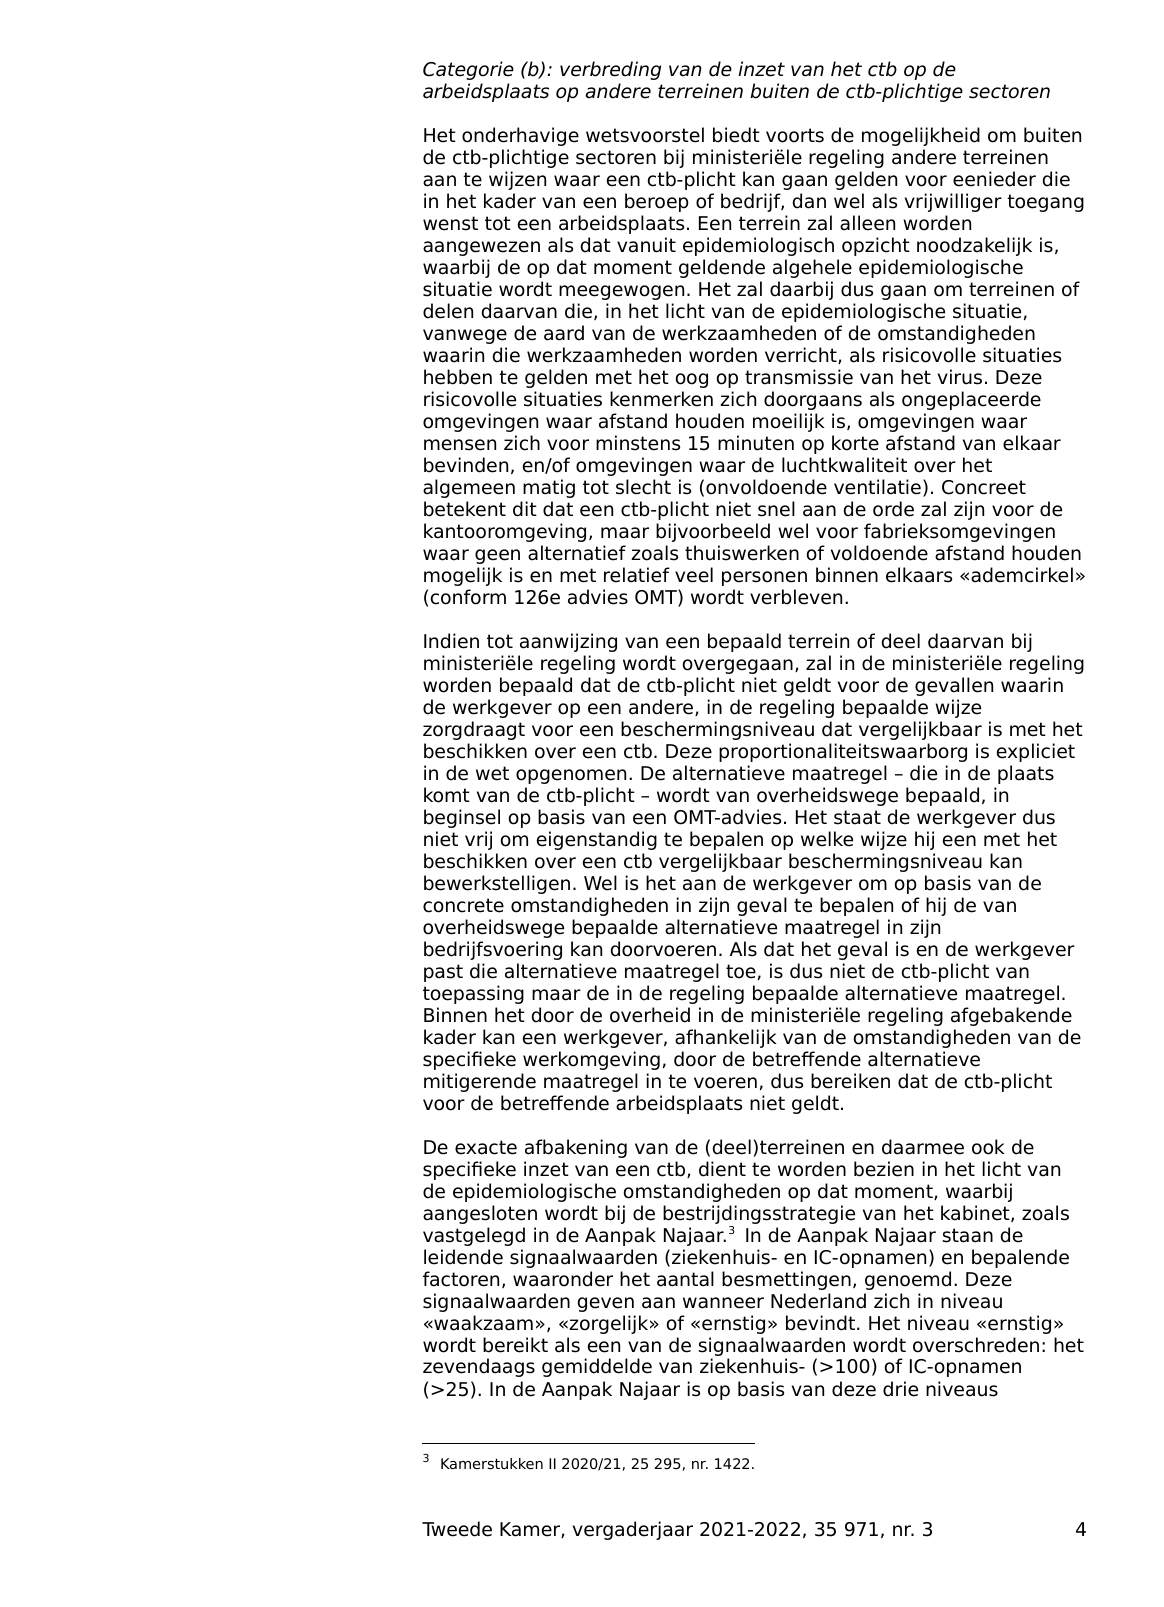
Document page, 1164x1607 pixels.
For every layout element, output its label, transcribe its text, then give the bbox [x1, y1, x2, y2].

subtitle Categorie (b): verbreding van de inzet van het ctb op de arbeidsplaats op andere terreinen buiten de ctb-plichtige sectoren [422, 59, 1087, 103]
text De exacte afbakening van de (deel)terreinen en daarmee ook de specifieke inzet van een ctb, dient te worden bezien in het licht van de epidemiologische omstandigheden op dat moment, waarbij aangesloten wordt bij de bestrijdingsstrategie van het kabinet, zoals vastgelegd in de Aanpak Najaar. In de Aanpak Najaar staan de leidende signaalwaarden (ziekenhuis- en IC-opnamen) en bepalende factoren, waaronder het aantal besmettingen, genoemd. Deze signaalwaarden geven aan wanneer Nederland zich in niveau «waakzaam», «zorgelijk» of «ernstig» bevindt. Het niveau «ernstig» wordt bereikt als een van de signaalwaarden wordt overschreden: het zevendaags gemiddelde van ziekenhuis- (>100) of IC-opnamen (>25). In de Aanpak Najaar is op basis van deze drie niveaus [422, 1137, 1087, 1400]
text Indien tot aanwijzing van een bepaald terrein of deel daarvan bij ministeriële regeling wordt overgegaan, zal in de ministeriële regeling worden bepaald dat de ctb-plicht niet geldt voor de gevallen waarin de werkgever op een andere, in de regeling bepaalde wijze zorgdraagt voor een beschermingsniveau dat vergelijkbaar is met het beschikken over een ctb. Deze proportionaliteitswaarborg is expliciet in de wet opgenomen. De alternatieve maatregel – die in de plaats komt van de ctb-plicht – wordt van overheidswege bepaald, in beginsel op basis van een OMT-advies. Het staat de werkgever dus niet vrij om eigenstandig te bepalen op welke wijze hij een met het beschikken over een ctb vergelijkbaar beschermingsniveau kan bewerkstelligen. Wel is het aan de werkgever om op basis van de concrete omstandigheden in zijn geval te bepalen of hij de van overheidswege bepaalde alternatieve maatregel in zijn bedrijfsvoering kan doorvoeren. Als dat het geval is en de werkgever past die alternatieve maatregel toe, is dus niet de ctb-plicht van toepassing maar de in de regeling bepaalde alternatieve maatregel. Binnen het door de overheid in de ministeriële regeling afgebakende kader kan een werkgever, afhankelijk van de omstandigheden van de specifieke werkomgeving, door de betreffende alternatieve mitigerende maatregel in te voeren, dus bereiken dat de ctb-plicht voor de betreffende arbeidsplaats niet geldt. [422, 631, 1087, 1114]
text Het onderhavige wetsvoorstel biedt voorts de mogelijkheid om buiten de ctb-plichtige sectoren bij ministeriële regeling andere terreinen aan te wijzen waar een ctb-plicht kan gaan gelden voor eenieder die in het kader van een beroep of bedrijf, dan wel als vrijwilliger toegang wenst tot een arbeidsplaats. Een terrein zal alleen worden aangewezen als dat vanuit epidemiologisch opzicht noodzakelijk is, waarbij de op dat moment geldende algehele epidemiologische situatie wordt meegewogen. Het zal daarbij dus gaan om terreinen of delen daarvan die, in het licht van de epidemiologische situatie, vanwege de aard van de werkzaamheden of de omstandigheden waarin die werkzaamheden worden verricht, als risicovolle situaties hebben te gelden met het oog op transmissie van het virus. Deze risicovolle situaties kenmerken zich doorgaans als ongeplaceerde omgevingen waar afstand houden moeilijk is, omgevingen waar mensen zich voor minstens 15 minuten op korte afstand van elkaar bevinden, en/of omgevingen waar de luchtkwaliteit over het algemeen matig tot slecht is (onvoldoende ventilatie). Concreet betekent dit dat een ctb-plicht niet snel aan de orde zal zijn voor de kantooromgeving, maar bijvoorbeeld wel voor fabrieksomgevingen waar geen alternatief zoals thuiswerken of voldoende afstand houden mogelijk is en met relatief veel personen binnen elkaars «ademcirkel» (conform 126e advies OMT) wordt verbleven. [422, 125, 1087, 609]
text Kamerstukken II 2020/21, 25 295, nr. 1422. [422, 1452, 1087, 1474]
